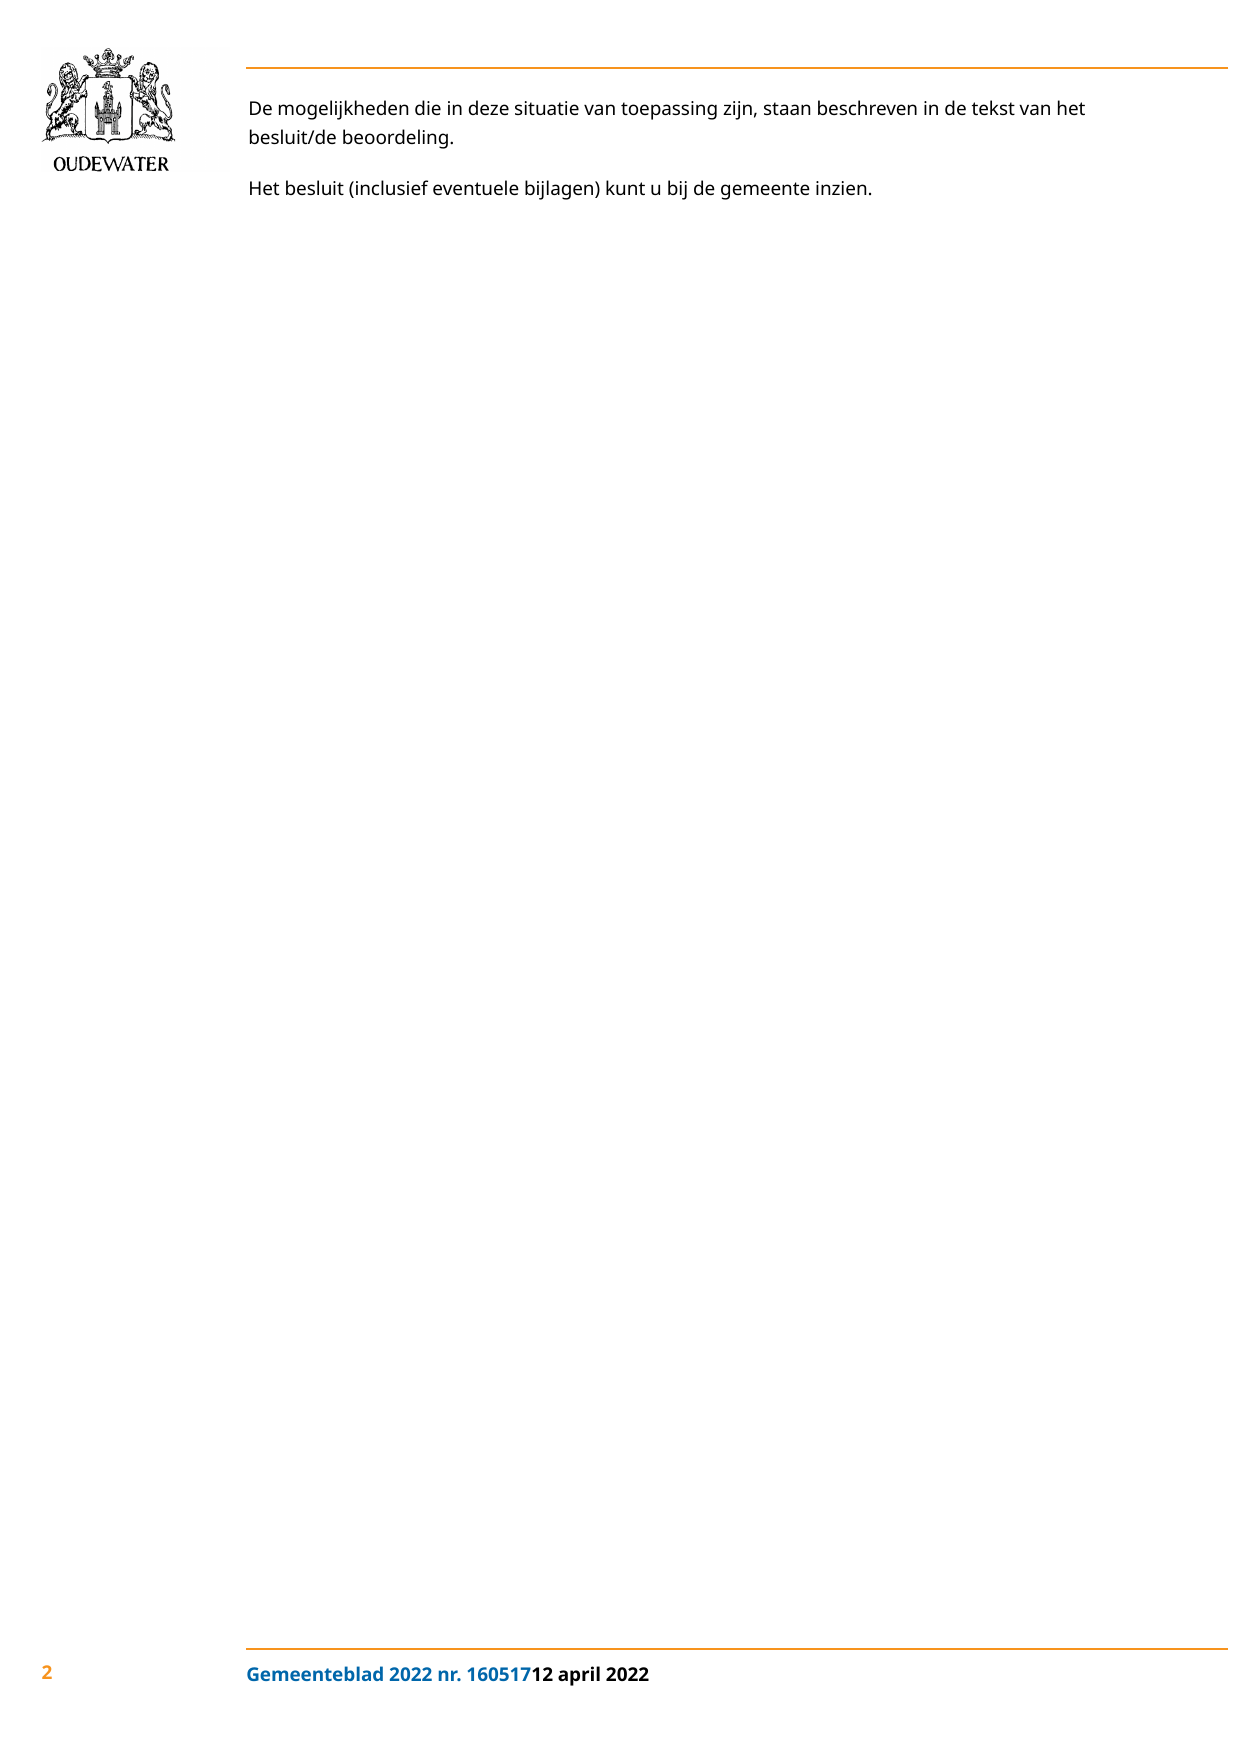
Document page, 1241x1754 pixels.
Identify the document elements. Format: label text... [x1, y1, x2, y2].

picture [41, 47, 231, 172]
text Het besluit (inclusief eventuele bijlagen) kunt u bij de gemeente inzien. [248, 175, 1152, 201]
text De mogelijkheden die in deze situatie van toepassing zijn, staan beschreven in de tekst van het besluit/de beoordeling. [248, 95, 1152, 150]
